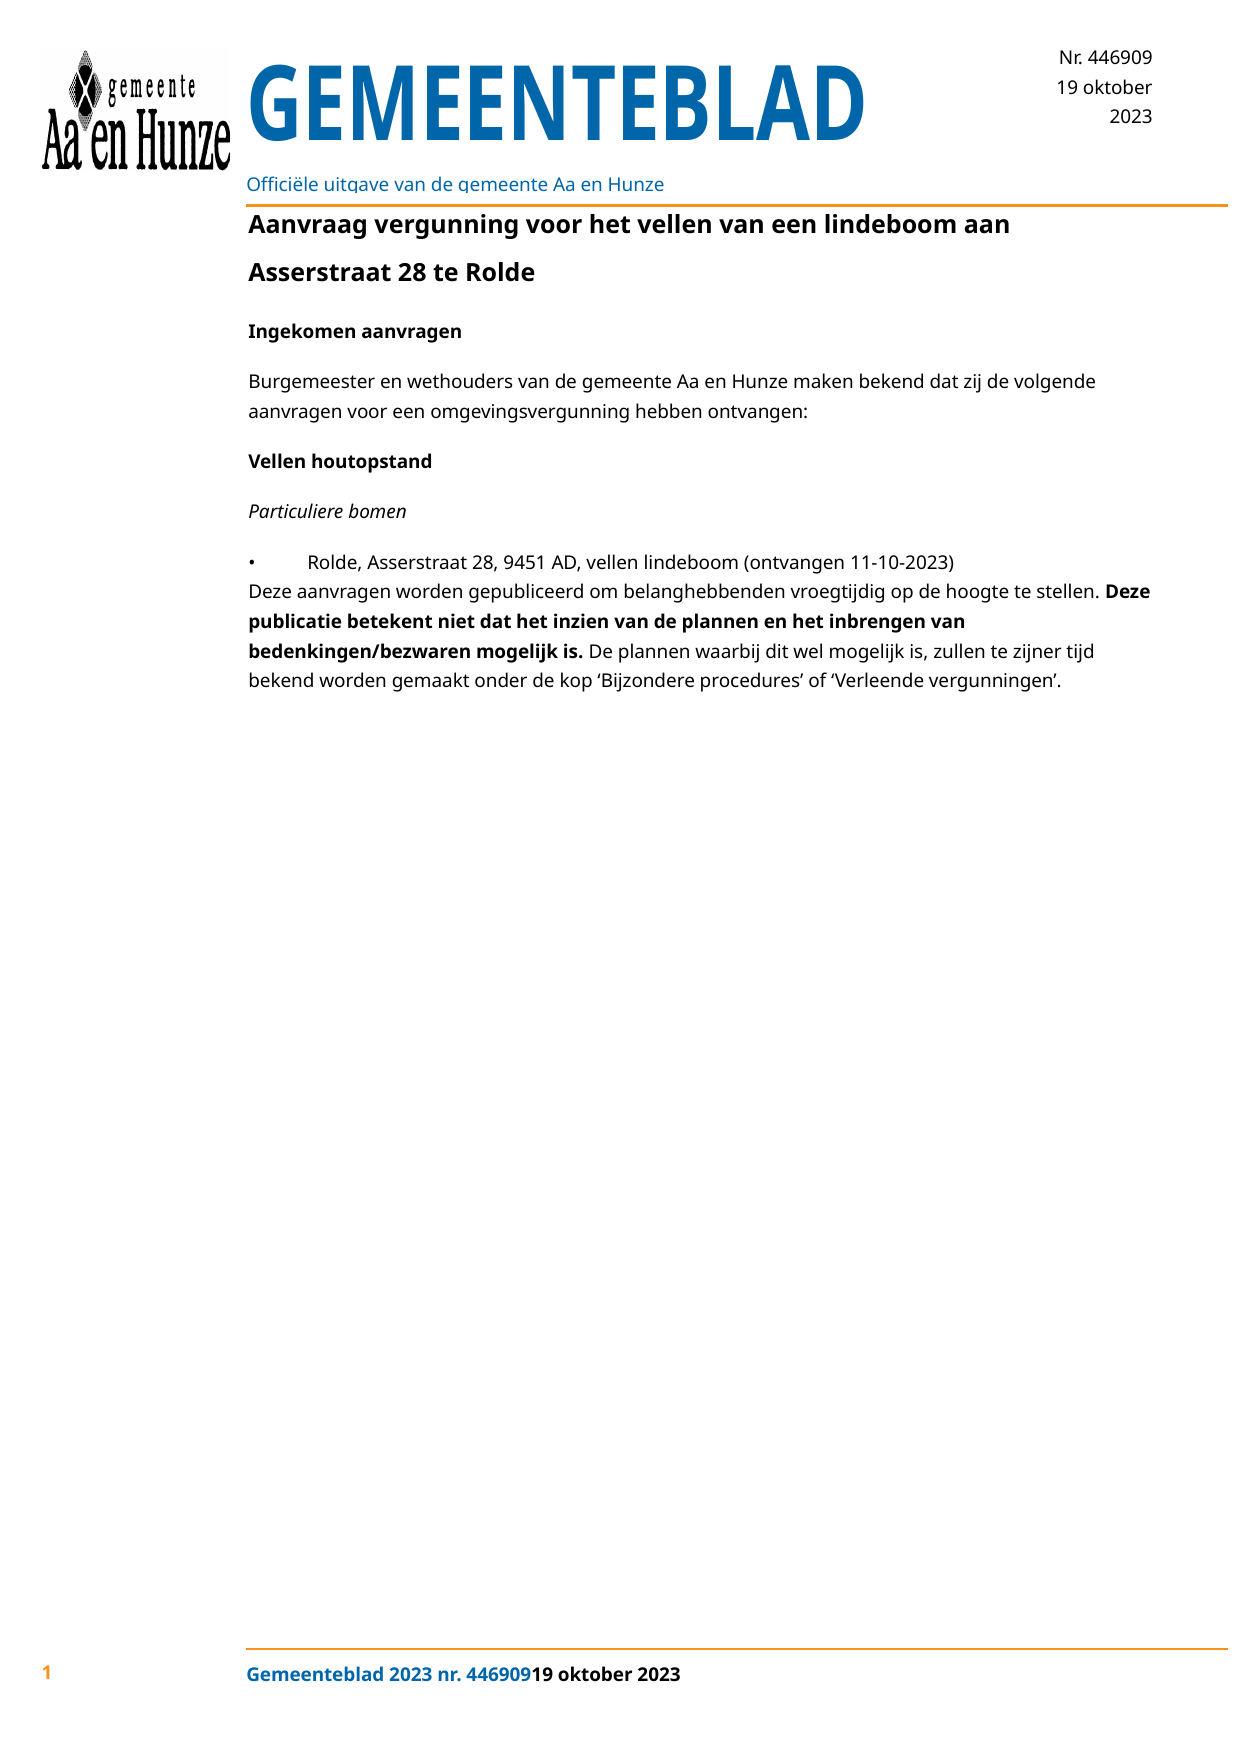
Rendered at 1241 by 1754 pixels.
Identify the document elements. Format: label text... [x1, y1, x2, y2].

text Deze aanvragen worden gepubliceerd om belanghebbenden vroegtijdig op de hoogte te stellen. Deze publicatie betekent niet dat het inzien van de plannen en het inbrengen van bedenkingen/bezwaren mogelijk is. De plannen waarbij dit wel mogelijk is, zullen te zijner tijd bekend worden gemaakt onder de kop ‘Bijzondere procedures’ of ‘Verleende vergunningen’. [248, 579, 1152, 693]
text Vellen houtopstand [248, 448, 1152, 474]
text Burgemeester en wethouders van de gemeente Aa en Hunze maken bekend dat zij de volgende aanvragen voor een omgevingsvergunning hebben ontvangen: [248, 368, 1152, 424]
text Particuliere bomen [248, 499, 1152, 524]
text Aanvraag vergunning voor het vellen van een lindeboom aan Asserstraat 28 te Rolde [248, 207, 1152, 288]
list Rolde, Asserstraat 28, 9451 AD, vellen lindeboom (ontvangen 11-10-2023) [248, 549, 1152, 575]
text Ingekomen aanvragen [248, 318, 1152, 344]
picture [41, 47, 231, 172]
